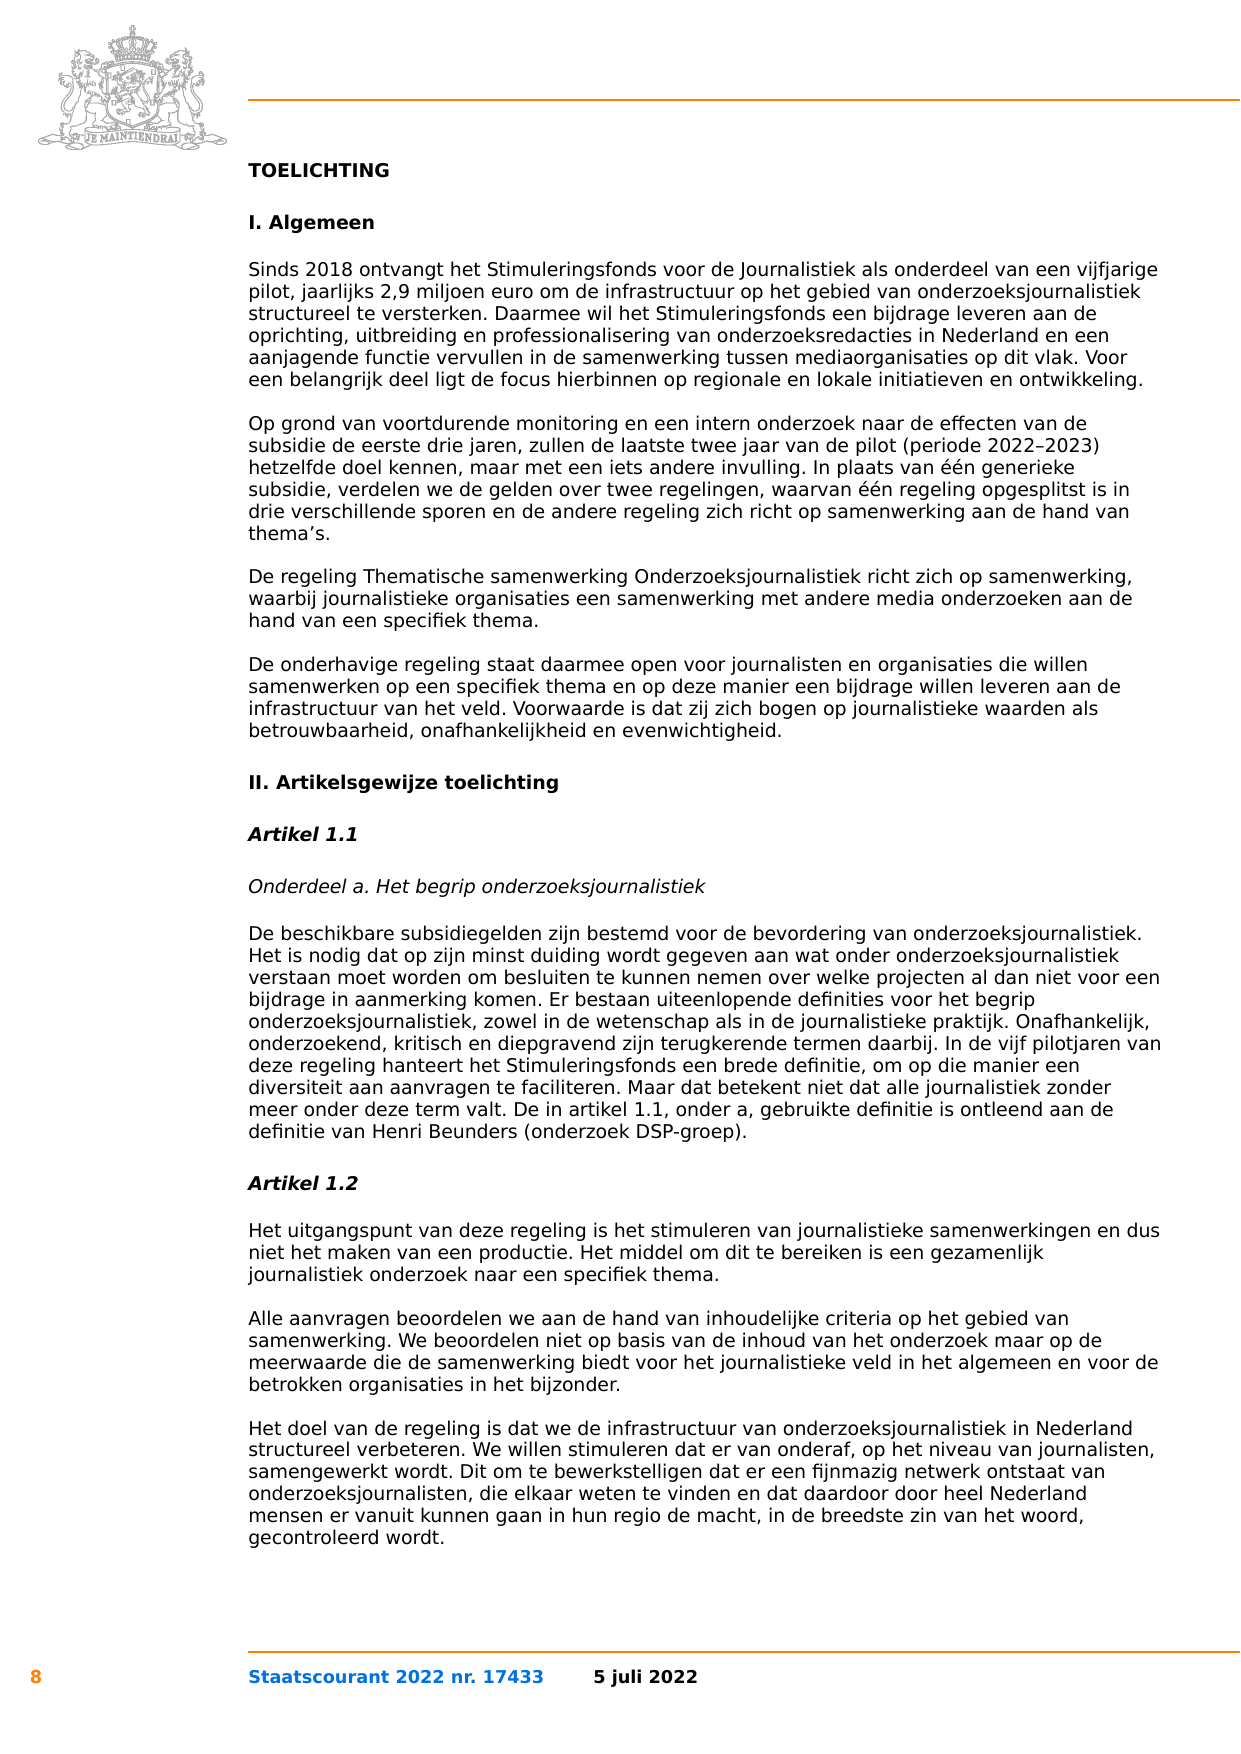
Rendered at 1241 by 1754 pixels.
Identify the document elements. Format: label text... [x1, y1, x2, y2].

picture [38, 25, 227, 150]
text De onderhavige regeling staat daarmee open voor journalisten en organisaties die willen samenwerken op een specifiek thema en op deze manier een bijdrage willen leveren aan de infrastructuur van het veld. Voorwaarde is dat zij zich bogen op journalistieke waarden als betrouwbaarheid, onafhankelijkheid en evenwichtigheid. [248, 654, 1163, 742]
text De beschikbare subsidiegelden zijn bestemd voor de bevordering van onderzoeksjournalistiek. Het is nodig dat op zijn minst duiding wordt gegeven aan wat onder onderzoeksjournalistiek verstaan moet worden om besluiten te kunnen nemen over welke projecten al dan niet voor een bijdrage in aanmerking komen. Er bestaan uiteenlopende definities voor het begrip onderzoeksjournalistiek, zowel in de wetenschap als in de journalistieke praktijk. Onafhankelijk, onderzoekend, kritisch en diepgravend zijn terugkerende termen daarbij. In de vijf pilotjaren van deze regeling hanteert het Stimuleringsfonds een brede definitie, om op die manier een diversiteit aan aanvragen te faciliteren. Maar dat betekent niet dat alle journalistiek zonder meer onder deze term valt. De in artikel 1.1, onder a, gebruikte definitie is ontleend aan de definitie van Henri Beunders (onderzoek DSP-groep). [248, 923, 1163, 1143]
text Alle aanvragen beoordelen we aan de hand van inhoudelijke criteria op het gebied van samenwerking. We beoordelen niet op basis van de inhoud van het onderzoek maar op de meerwaarde die de samenwerking biedt voor het journalistieke veld in het algemeen en voor de betrokken organisaties in het bijzonder. [248, 1308, 1163, 1396]
subtitle Artikel 1.2 [248, 1173, 1163, 1195]
subtitle I. Algemeen [248, 212, 1163, 234]
subtitle Artikel 1.1 [248, 824, 1163, 846]
subtitle TOELICHTING [248, 160, 1163, 182]
text Het uitgangspunt van deze regeling is het stimuleren van journalistieke samenwerkingen en dus niet het maken van een productie. Het middel om dit te bereiken is een gezamenlijk journalistiek onderzoek naar een specifiek thema. [248, 1220, 1163, 1286]
text Het doel van de regeling is dat we de infrastructuur van onderzoeksjournalistiek in Nederland structureel verbeteren. We willen stimuleren dat er van onderaf, op het niveau van journalisten, samengewerkt wordt. Dit om te bewerkstelligen dat er een fijnmazig netwerk ontstaat van onderzoeksjournalisten, die elkaar weten te vinden en dat daardoor door heel Nederland mensen er vanuit kunnen gaan in hun regio de macht, in de breedste zin van het woord, gecontroleerd wordt. [248, 1417, 1163, 1549]
text De regeling Thematische samenwerking Onderzoeksjournalistiek richt zich op samenwerking, waarbij journalistieke organisaties een samenwerking met andere media onderzoeken aan de hand van een specifiek thema. [248, 566, 1163, 632]
text Op grond van voortdurende monitoring en een intern onderzoek naar de effecten van de subsidie de eerste drie jaren, zullen de laatste twee jaar van de pilot (periode 2022–2023) hetzelfde doel kennen, maar met een iets andere invulling. In plaats van één generieke subsidie, verdelen we de gelden over twee regelingen, waarvan één regeling opgesplitst is in drie verschillende sporen en de andere regeling zich richt op samenwerking aan de hand van thema’s. [248, 413, 1163, 544]
subtitle Onderdeel a. Het begrip onderzoeksjournalistiek [248, 876, 1163, 898]
subtitle II. Artikelsgewijze toelichting [248, 772, 1163, 794]
text Sinds 2018 ontvangt het Stimuleringsfonds voor de Journalistiek als onderdeel van een vijfjarige pilot, jaarlijks 2,9 miljoen euro om de infrastructuur op het gebied van onderzoeksjournalistiek structureel te versterken. Daarmee wil het Stimuleringsfonds een bijdrage leveren aan de oprichting, uitbreiding en professionalisering van onderzoeksredacties in Nederland en een aanjagende functie vervullen in de samenwerking tussen mediaorganisaties op dit vlak. Voor een belangrijk deel ligt de focus hierbinnen op regionale en lokale initiatieven en ontwikkeling. [248, 259, 1163, 391]
